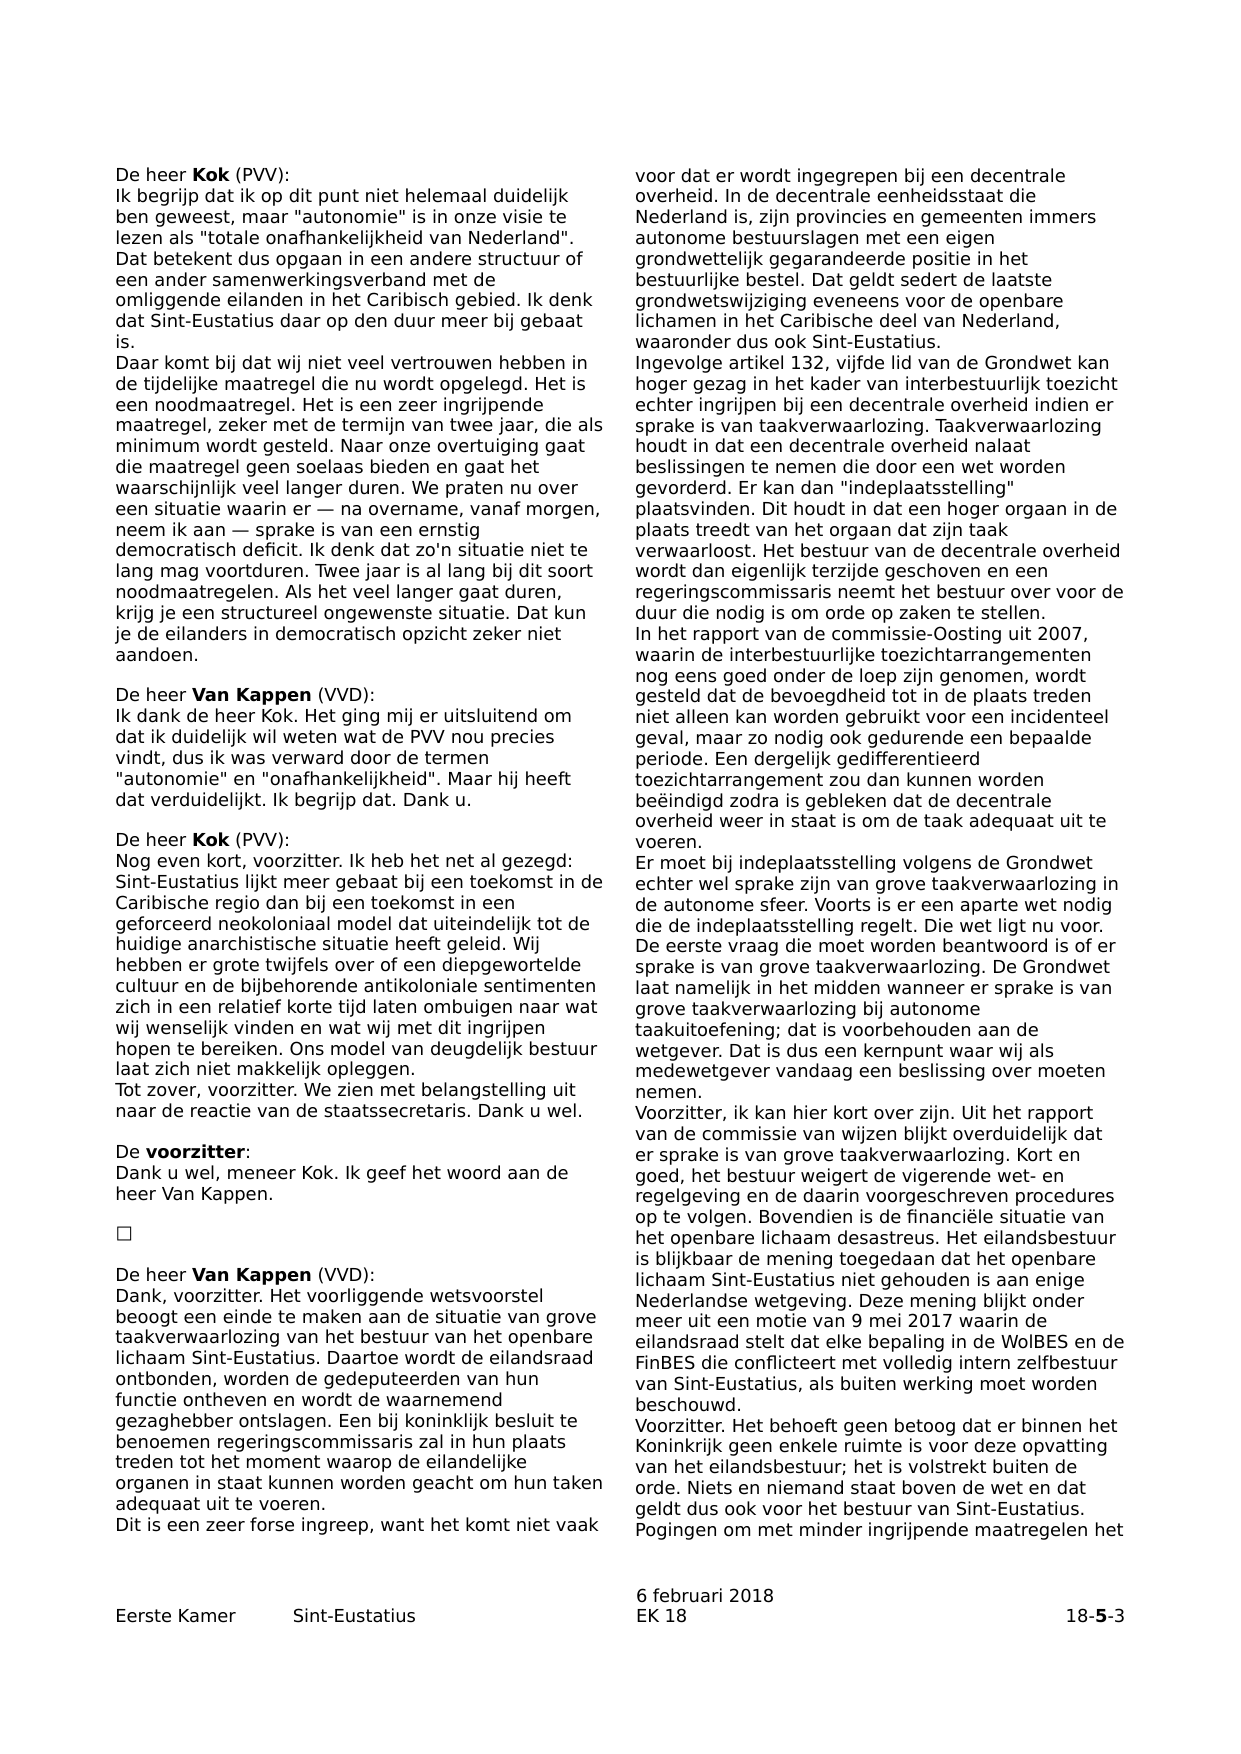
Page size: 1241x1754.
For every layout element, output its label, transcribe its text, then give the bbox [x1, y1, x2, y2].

text Dank u wel, meneer Kok. Ik geef het woord aan de heer Van Kappen. [115, 1162, 605, 1204]
text ⬜ [115, 1224, 605, 1245]
text Tot zover, voorzitter. We zien met belangstelling uit naar de reactie van de staatssecretaris. Dank u wel. [115, 1080, 605, 1122]
text Voorzitter. Het behoeft geen betoog dat er binnen het Koninkrijk geen enkele ruimte is voor deze opvatting van het eilandsbestuur; het is volstrekt buiten de orde. Niets en niemand staat boven de wet en dat geldt dus ook voor het bestuur van Sint-Eustatius. Pogingen om met minder ingrijpende maatregelen het [635, 1415, 1125, 1540]
text Dit is een zeer forse ingreep, want het komt niet vaak [115, 1515, 605, 1536]
text De eerste vraag die moet worden beantwoord is of er sprake is van grove taakverwaarlozing. De Grondwet laat namelijk in het midden wanneer er sprake is van grove taakverwaarlozing bij autonome taakuitoefening; dat is voorbehouden aan de wetgever. Dat is dus een kernpunt waar wij als medewetgever vandaag een beslissing over moeten nemen. [635, 936, 1125, 1103]
text Dank, voorzitter. Het voorliggende wetsvoorstel beoogt een einde te maken aan de situatie van grove taakverwaarlozing van het bestuur van het openbare lichaam Sint-Eustatius. Daartoe wordt de eilandsraad ontbonden, worden de gedeputeerden van hun functie ontheven en wordt de waarnemend gezaghebber ontslagen. Een bij koninklijk besluit te benoemen regeringscommissaris zal in hun plaats treden tot het moment waarop de eilandelijke organen in staat kunnen worden geacht om hun taken adequaat uit te voeren. [115, 1286, 605, 1515]
text Nog even kort, voorzitter. Ik heb het net al gezegd: Sint-Eustatius lijkt meer gebaat bij een toekomst in de Caribische regio dan bij een toekomst in een geforceerd neokoloniaal model dat uiteindelijk tot de huidige anarchistische situatie heeft geleid. Wij hebben er grote twijfels over of een diepgewortelde cultuur en de bijbehorende antikoloniale sentimenten zich in een relatief korte tijd laten ombuigen naar wat wij wenselijk vinden en wat wij met dit ingrijpen hopen te bereiken. Ons model van deugdelijk bestuur laat zich niet makkelijk opleggen. [115, 851, 605, 1080]
text Voorzitter, ik kan hier kort over zijn. Uit het rapport van de commissie van wijzen blijkt overduidelijk dat er sprake is van grove taakverwaarlozing. Kort en goed, het bestuur weigert de vigerende wet- en regelgeving en de daarin voorgeschreven procedures op te volgen. Bovendien is de financiële situatie van het openbare lichaam desastreus. Het eilandsbestuur is blijkbaar de mening toegedaan dat het openbare lichaam Sint-Eustatius niet gehouden is aan enige Nederlandse wetgeving. Deze mening blijkt onder meer uit een motie van 9 mei 2017 waarin de eilandsraad stelt dat elke bepaling in de WolBES en de FinBES die conflicteert met volledig intern zelfbestuur van Sint-Eustatius, als buiten werking moet worden beschouwd. [635, 1103, 1125, 1415]
text voor dat er wordt ingegrepen bij een decentrale overheid. In de decentrale eenheidsstaat die Nederland is, zijn provincies en gemeenten immers autonome bestuurslagen met een eigen grondwettelijk gegarandeerde positie in het bestuurlijke bestel. Dat geldt sedert de laatste grondwetswijziging eveneens voor de openbare lichamen in het Caribische deel van Nederland, waaronder dus ook Sint-Eustatius. [635, 165, 1125, 353]
text De heer Van Kappen (VVD): [115, 1265, 605, 1286]
text Ik begrijp dat ik op dit punt niet helemaal duidelijk ben geweest, maar "autonomie" is in onze visie te lezen als "totale onafhankelijkheid van Nederland". Dat betekent dus opgaan in een andere structuur of een ander samenwerkingsverband met de omliggende eilanden in het Caribisch gebied. Ik denk dat Sint-Eustatius daar op den duur meer bij gebaat is. [115, 186, 605, 353]
text Ik dank de heer Kok. Het ging mij er uitsluitend om dat ik duidelijk wil weten wat de PVV nou precies vindt, dus ik was verward door de termen "autonomie" en "onafhankelijkheid". Maar hij heeft dat verduidelijkt. Ik begrijp dat. Dank u. [115, 706, 605, 810]
text In het rapport van de commissie-Oosting uit 2007, waarin de interbestuurlijke toezichtarrangementen nog eens goed onder de loep zijn genomen, wordt gesteld dat de bevoegdheid tot in de plaats treden niet alleen kan worden gebruikt voor een incidenteel geval, maar zo nodig ook gedurende een bepaalde periode. Een dergelijk gedifferentieerd toezichtarrangement zou dan kunnen worden beëindigd zodra is gebleken dat de decentrale overheid weer in staat is om de taak adequaat uit te voeren. [635, 624, 1125, 853]
text Ingevolge artikel 132, vijfde lid van de Grondwet kan hoger gezag in het kader van interbestuurlijk toezicht echter ingrijpen bij een decentrale overheid indien er sprake is van taakverwaarlozing. Taakverwaarlozing houdt in dat een decentrale overheid nalaat beslissingen te nemen die door een wet worden gevorderd. Er kan dan "indeplaatsstelling" plaatsvinden. Dit houdt in dat een hoger orgaan in de plaats treedt van het orgaan dat zijn taak verwaarloost. Het bestuur van de decentrale overheid wordt dan eigenlijk terzijde geschoven en een regeringscommissaris neemt het bestuur over voor de duur die nodig is om orde op zaken te stellen. [635, 353, 1125, 624]
text De heer Kok (PVV): [115, 830, 605, 851]
text De voorzitter: [115, 1142, 605, 1162]
text Daar komt bij dat wij niet veel vertrouwen hebben in de tijdelijke maatregel die nu wordt opgelegd. Het is een noodmaatregel. Het is een zeer ingrijpende maatregel, zeker met de termijn van twee jaar, die als minimum wordt gesteld. Naar onze overtuiging gaat die maatregel geen soelaas bieden en gaat het waarschijnlijk veel langer duren. We praten nu over een situatie waarin er — na overname, vanaf morgen, neem ik aan — sprake is van een ernstig democratisch deficit. Ik denk dat zo'n situatie niet te lang mag voortduren. Twee jaar is al lang bij dit soort noodmaatregelen. Als het veel langer gaat duren, krijg je een structureel ongewenste situatie. Dat kun je de eilanders in democratisch opzicht zeker niet aandoen. [115, 353, 605, 665]
text Er moet bij indeplaatsstelling volgens de Grondwet echter wel sprake zijn van grove taakverwaarlozing in de autonome sfeer. Voorts is er een aparte wet nodig die de indeplaatsstelling regelt. Die wet ligt nu voor. [635, 853, 1125, 936]
text De heer Van Kappen (VVD): [115, 685, 605, 706]
text De heer Kok (PVV): [115, 165, 605, 186]
